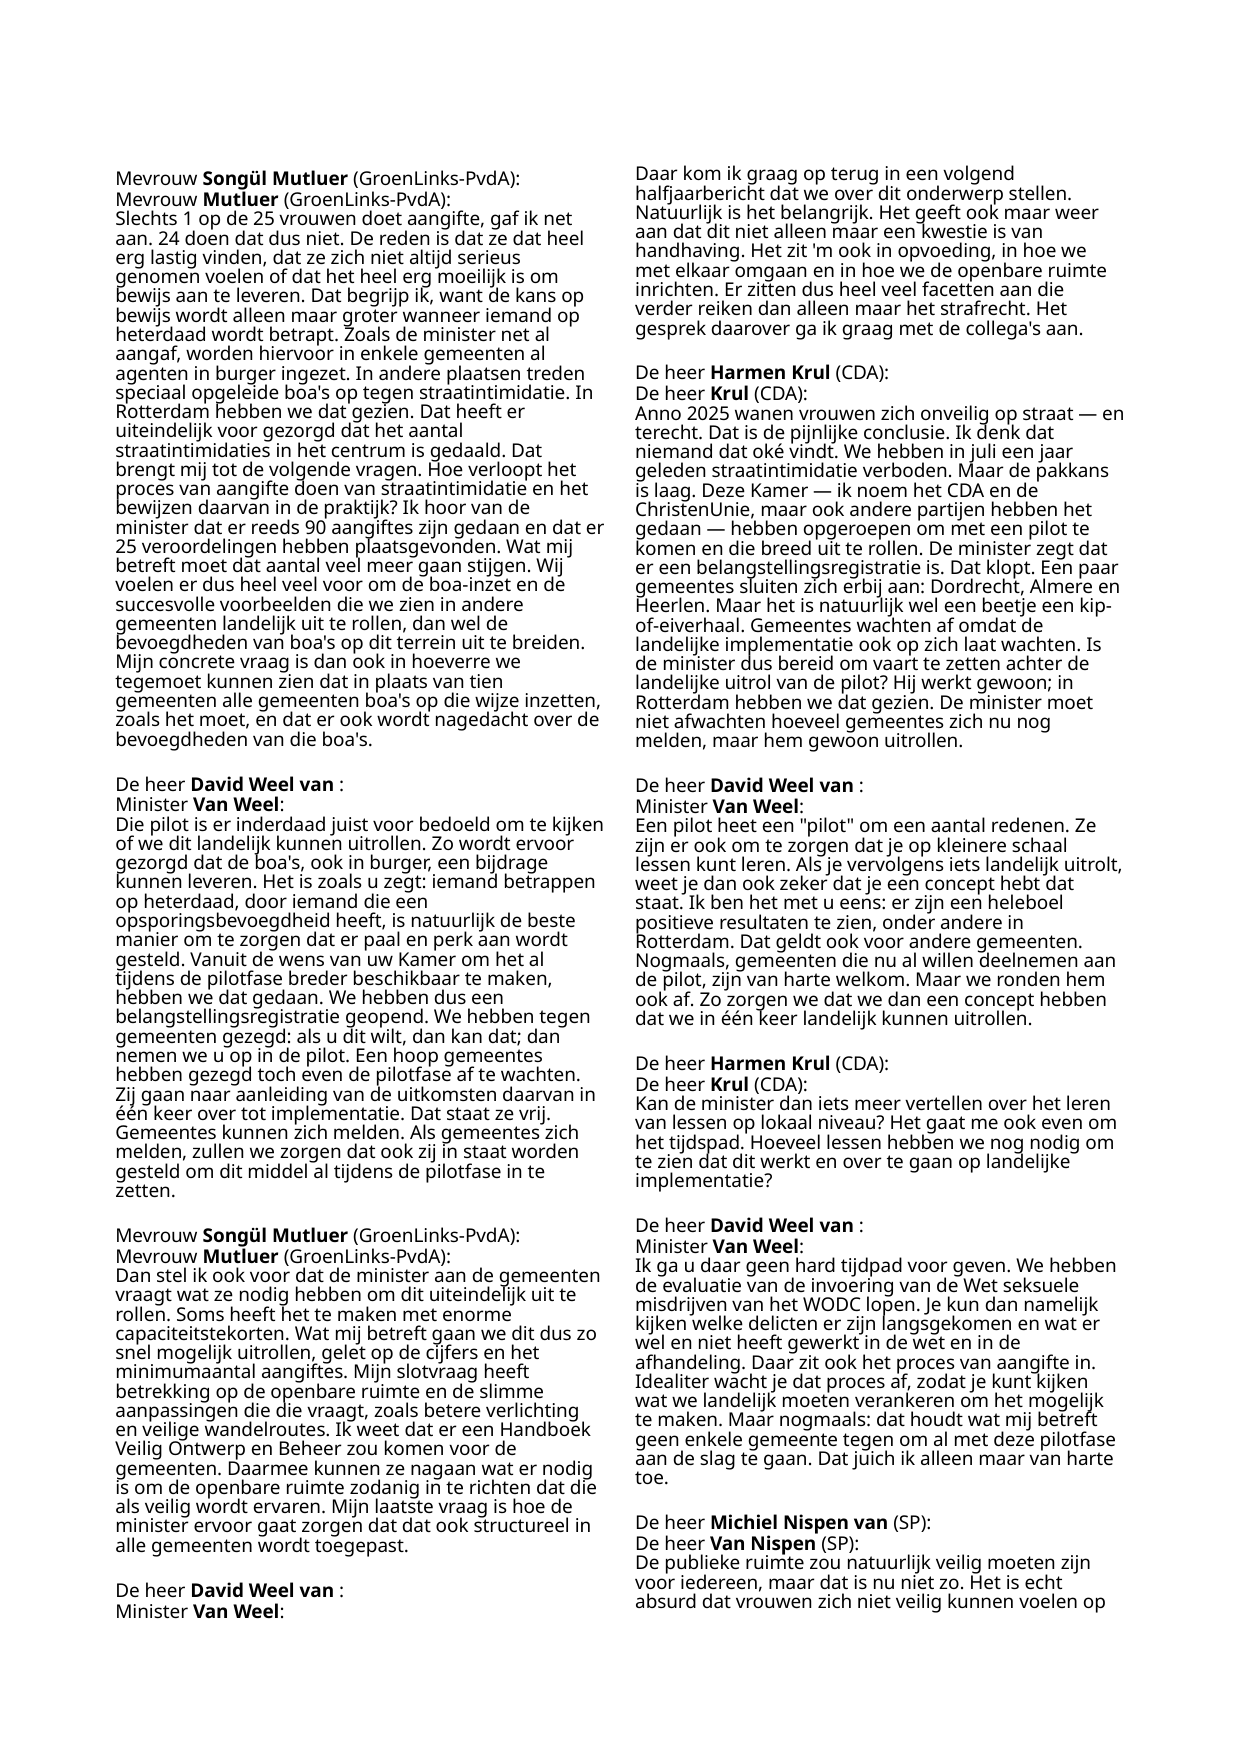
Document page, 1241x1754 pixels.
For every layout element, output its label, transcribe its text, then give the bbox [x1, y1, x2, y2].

text De heer Krul (CDA): [635, 385, 1125, 404]
text De heer Van Nispen (SP): [635, 1535, 1125, 1554]
text De heer David Weel van : [635, 772, 1125, 798]
text De publieke ruimte zou natuurlijk veilig moeten zijn voor iedereen, maar dat is nu niet zo. Het is echt absurd dat vrouwen zich niet veilig kunnen voelen op [635, 1554, 1125, 1612]
text Slechts 1 op de 25 vrouwen doet aangifte, gaf ik net aan. 24 doen dat dus niet. De reden is dat ze dat heel erg lastig vinden, dat ze zich niet altijd serieus genomen voelen of dat het heel erg moeilijk is om bewijs aan te leveren. Dat begrijp ik, want de kans op bewijs wordt alleen maar groter wanneer iemand op heterdaad wordt betrapt. Zoals de minister net al aangaf, worden hiervoor in enkele gemeenten al agenten in burger ingezet. In andere plaatsen treden speciaal opgeleide boa's op tegen straatintimidatie. In Rotterdam hebben we dat gezien. Dat heeft er uiteindelijk voor gezorgd dat het aantal straatintimidaties in het centrum is gedaald. Dat brengt mij tot de volgende vragen. Hoe verloopt het proces van aangifte doen van straatintimidatie en het bewijzen daarvan in de praktijk? Ik hoor van de minister dat er reeds 90 aangiftes zijn gedaan en dat er 25 veroordelingen hebben plaatsgevonden. Wat mij betreft moet dat aantal veel meer gaan stijgen. Wij voelen er dus heel veel voor om de boa-inzet en de succesvolle voorbeelden die we zien in andere gemeenten landelijk uit te rollen, dan wel de bevoegdheden van boa's op dit terrein uit te breiden. Mijn concrete vraag is dan ook in hoeverre we tegemoet kunnen zien dat in plaats van tien gemeenten alle gemeenten boa's op die wijze inzetten, zoals het moet, en dat er ook wordt nagedacht over de bevoegdheden van die boa's. [115, 210, 605, 750]
text De heer David Weel van : [635, 1212, 1125, 1238]
text Minister Van Weel: [635, 1238, 1125, 1257]
text Mevrouw Songül Mutluer (GroenLinks-PvdA): [115, 1222, 605, 1248]
text Kan de minister dan iets meer vertellen over het leren van lessen op lokaal niveau? Het gaat me ook even om het tijdspad. Hoeveel lessen hebben we nog nodig om te zien dat dit werkt en over te gaan op landelijke implementatie? [635, 1095, 1125, 1191]
text Minister Van Weel: [115, 1603, 605, 1622]
text De heer Krul (CDA): [635, 1076, 1125, 1095]
text Daar kom ik graag op terug in een volgend halfjaarbericht dat we over dit onderwerp stellen. Natuurlijk is het belangrijk. Het geeft ook maar weer aan dat dit niet alleen maar een kwestie is van handhaving. Het zit 'm ook in opvoeding, in hoe we met elkaar omgaan en in hoe we de openbare ruimte inrichten. Er zitten dus heel veel facetten aan die verder reiken dan alleen maar het strafrecht. Het gesprek daarover ga ik graag met de collega's aan. [635, 165, 1125, 339]
text De heer Michiel Nispen van (SP): [635, 1509, 1125, 1535]
text Mevrouw Mutluer (GroenLinks-PvdA): [115, 1248, 605, 1267]
text Minister Van Weel: [115, 796, 605, 816]
text Minister Van Weel: [635, 798, 1125, 817]
text De heer Harmen Krul (CDA): [635, 359, 1125, 385]
text Die pilot is er inderdaad juist voor bedoeld om te kijken of we dit landelijk kunnen uitrollen. Zo wordt ervoor gezorgd dat de boa's, ook in burger, een bijdrage kunnen leveren. Het is zoals u zegt: iemand betrappen op heterdaad, door iemand die een opsporingsbevoegdheid heeft, is natuurlijk de beste manier om te zorgen dat er paal en perk aan wordt gesteld. Vanuit de wens van uw Kamer om het al tijdens de pilotfase breder beschikbaar te maken, hebben we dat gedaan. We hebben dus een belangstellingsregistratie geopend. We hebben tegen gemeenten gezegd: als u dit wilt, dan kan dat; dan nemen we u op in de pilot. Een hoop gemeentes hebben gezegd toch even de pilotfase af te wachten. Zij gaan naar aanleiding van de uitkomsten daarvan in één keer over tot implementatie. Dat staat ze vrij. Gemeentes kunnen zich melden. Als gemeentes zich melden, zullen we zorgen dat ook zij in staat worden gesteld om dit middel al tijdens de pilotfase in te zetten. [115, 816, 605, 1201]
text De heer David Weel van : [115, 1577, 605, 1603]
text Ik ga u daar geen hard tijdpad voor geven. We hebben de evaluatie van de invoering van de Wet seksuele misdrijven van het WODC lopen. Je kun dan namelijk kijken welke delicten er zijn langsgekomen en wat er wel en niet heeft gewerkt in de wet en in de afhandeling. Daar zit ook het proces van aangifte in. Idealiter wacht je dat proces af, zodat je kunt kijken wat we landelijk moeten verankeren om het mogelijk te maken. Maar nogmaals: dat houdt wat mij betreft geen enkele gemeente tegen om al met deze pilotfase aan de slag te gaan. Dat juich ik alleen maar van harte toe. [635, 1257, 1125, 1488]
text Mevrouw Songül Mutluer (GroenLinks-PvdA): [115, 165, 605, 191]
text Een pilot heet een "pilot" om een aantal redenen. Ze zijn er ook om te zorgen dat je op kleinere schaal lessen kunt leren. Als je vervolgens iets landelijk uitrolt, weet je dan ook zeker dat je een concept hebt dat staat. Ik ben het met u eens: er zijn een heleboel positieve resultaten te zien, onder andere in Rotterdam. Dat geldt ook voor andere gemeenten. Nogmaals, gemeenten die nu al willen deelnemen aan de pilot, zijn van harte welkom. Maar we ronden hem ook af. Zo zorgen we dat we dan een concept hebben dat we in één keer landelijk kunnen uitrollen. [635, 817, 1125, 1029]
text De heer David Weel van : [115, 771, 605, 796]
text Dan stel ik ook voor dat de minister aan de gemeenten vraagt wat ze nodig hebben om dit uiteindelijk uit te rollen. Soms heeft het te maken met enorme capaciteitstekorten. Wat mij betreft gaan we dit dus zo snel mogelijk uitrollen, gelet op de cijfers en het minimumaantal aangiftes. Mijn slotvraag heeft betrekking op de openbare ruimte en de slimme aanpassingen die die vraagt, zoals betere verlichting en veilige wandelroutes. Ik weet dat er een Handboek Veilig Ontwerp en Beheer zou komen voor de gemeenten. Daarmee kunnen ze nagaan wat er nodig is om de openbare ruimte zodanig in te richten dat die als veilig wordt ervaren. Mijn laatste vraag is hoe de minister ervoor gaat zorgen dat dat ook structureel in alle gemeenten wordt toegepast. [115, 1267, 605, 1556]
text Anno 2025 wanen vrouwen zich onveilig op straat — en terecht. Dat is de pijnlijke conclusie. Ik denk dat niemand dat oké vindt. We hebben in juli een jaar geleden straatintimidatie verboden. Maar de pakkans is laag. Deze Kamer — ik noem het CDA en de ChristenUnie, maar ook andere partijen hebben het gedaan — hebben opgeroepen om met een pilot te komen en die breed uit te rollen. De minister zegt dat er een belangstellingsregistratie is. Dat klopt. Een paar gemeentes sluiten zich erbij aan: Dordrecht, Almere en Heerlen. Maar het is natuurlijk wel een beetje een kip-of-eiverhaal. Gemeentes wachten af omdat de landelijke implementatie ook op zich laat wachten. Is de minister dus bereid om vaart te zetten achter de landelijke uitrol van de pilot? Hij werkt gewoon; in Rotterdam hebben we dat gezien. De minister moet niet afwachten hoeveel gemeentes zich nu nog melden, maar hem gewoon uitrollen. [635, 404, 1125, 751]
text De heer Harmen Krul (CDA): [635, 1050, 1125, 1076]
text Mevrouw Mutluer (GroenLinks-PvdA): [115, 191, 605, 210]
